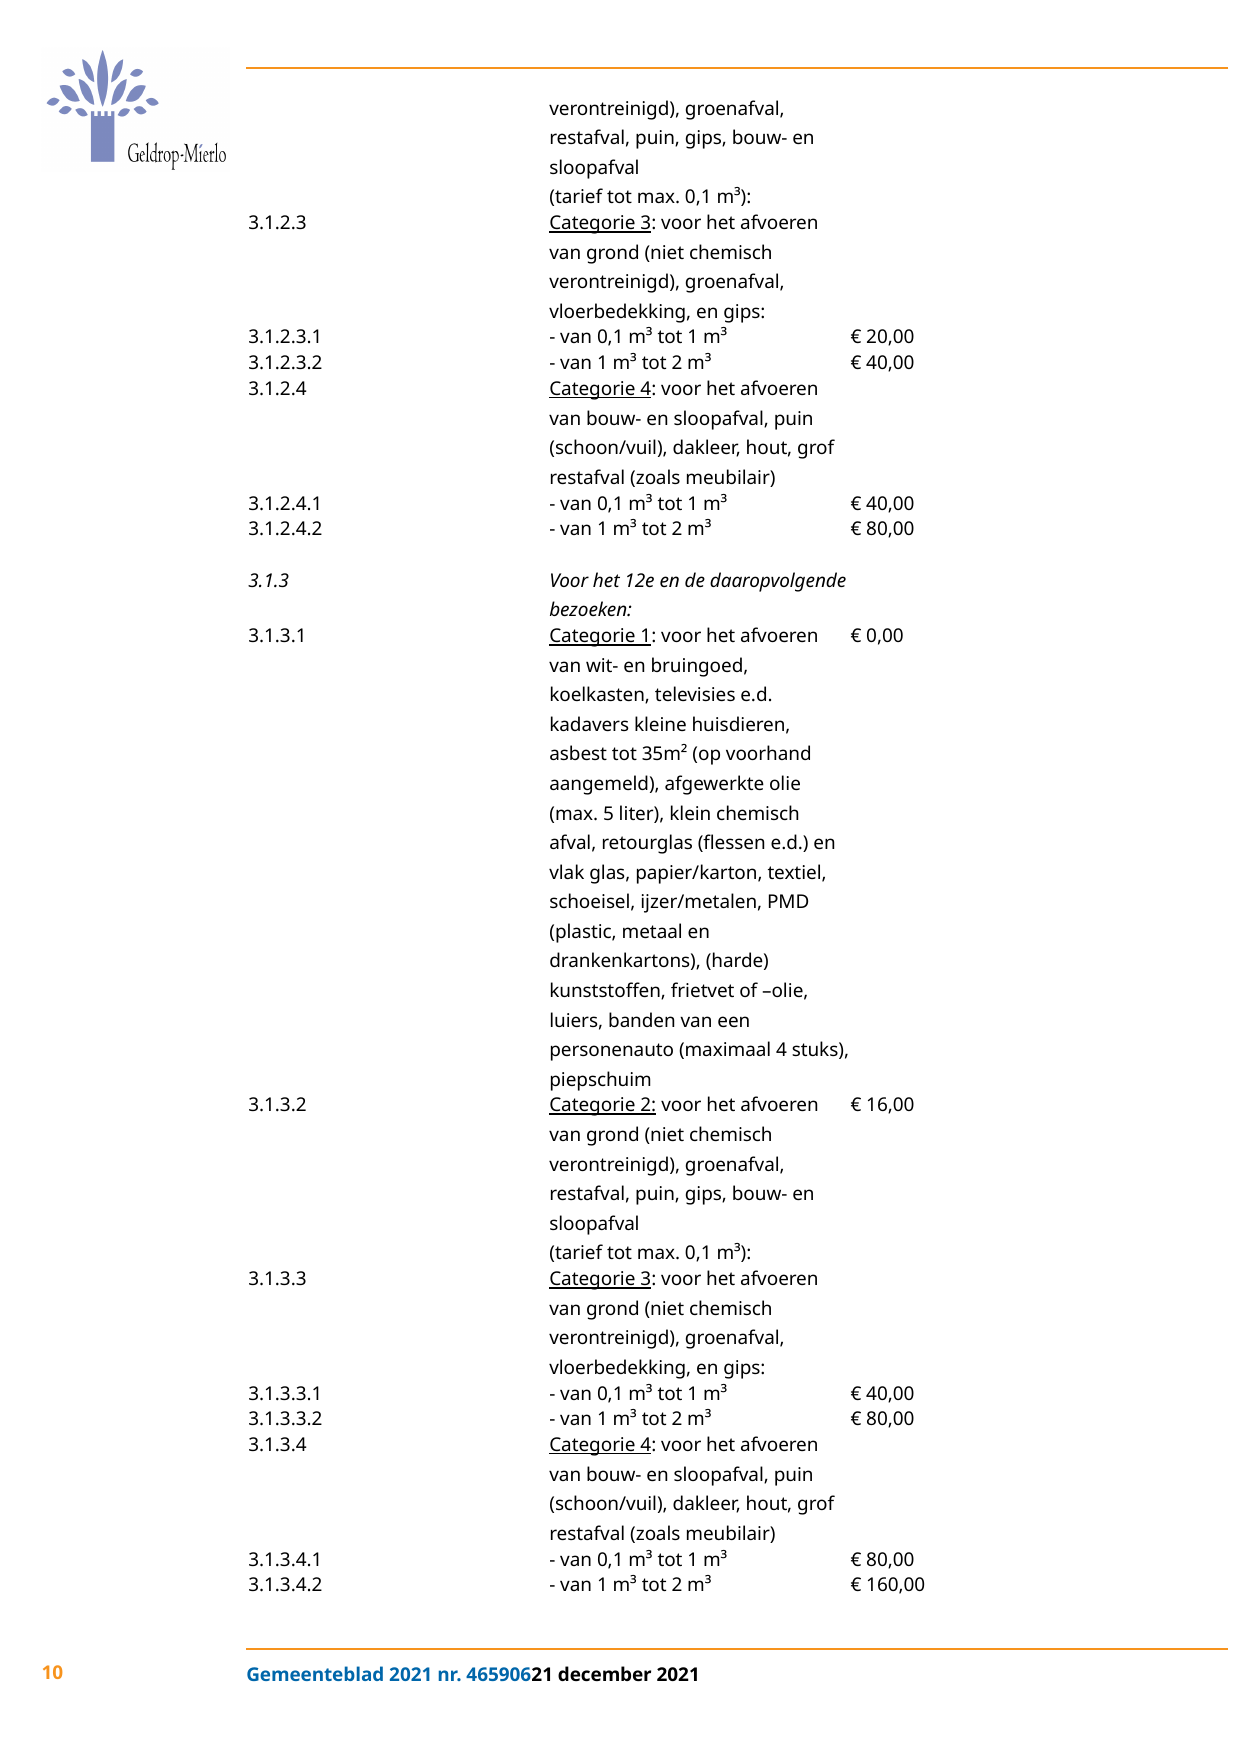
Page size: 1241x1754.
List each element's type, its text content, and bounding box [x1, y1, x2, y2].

table_cell € 0,00 [850, 622, 1152, 1092]
table_cell 3.1.2.3.2 [248, 350, 549, 375]
table_cell € 40,00 [850, 490, 1152, 515]
table_cell Voor het 12e en de daaropvolgende bezoeken: [549, 567, 850, 622]
table_cell 3.1.2.3 [248, 209, 549, 324]
table_cell € 20,00 [850, 324, 1152, 349]
table_cell Categorie 4: voor het afvoeren van bouw- en sloopafval, puin (schoon/vuil), dakleer, hout, grof restafval (zoals meubilair) [549, 375, 850, 490]
table_cell - van 0,1 m³ tot 1 m³ [549, 1380, 850, 1406]
table_cell 3.1.3.3.2 [248, 1406, 549, 1431]
table_cell € 80,00 [850, 515, 1152, 541]
table_cell - van 1 m³ tot 2 m³ [549, 1406, 850, 1431]
table_cell 3.1.3.4 [248, 1431, 549, 1546]
table_cell 3.1.2.4.2 [248, 515, 549, 541]
table_cell [850, 1431, 1152, 1546]
table_cell Categorie 2: voor het afvoeren van grond (niet chemisch verontreinigd), groenafval, restafval, puin, gips, bouw- en sloopafval (tarief tot max. 0,1 m³): [549, 1092, 850, 1265]
table_cell 3.1.2.4 [248, 375, 549, 490]
table_cell [549, 541, 850, 567]
table_cell € 80,00 [850, 1546, 1152, 1571]
table_cell € 16,00 [850, 1092, 1152, 1265]
table_cell Categorie 1: voor het afvoeren van wit- en bruingoed, koelkasten, televisies e.d. kadavers kleine huisdieren, asbest tot 35m² (op voorhand aangemeld), afgewerkte olie (max. 5 liter), klein chemisch afval, retourglas (flessen e.d.) en vlak glas, papier/karton, textiel, schoeisel, ijzer/metalen, PMD (plastic, metaal en drankenkartons), (harde) kunststoffen, frietvet of –olie, luiers, banden van een personenauto (maximaal 4 stuks), piepschuim [549, 622, 850, 1092]
table_cell [850, 567, 1152, 622]
table_cell - van 1 m³ tot 2 m³ [549, 515, 850, 541]
table_cell - van 0,1 m³ tot 1 m³ [549, 1546, 850, 1571]
table_cell Categorie 4: voor het afvoeren van bouw- en sloopafval, puin (schoon/vuil), dakleer, hout, grof restafval (zoals meubilair) [549, 1431, 850, 1546]
table_cell - van 1 m³ tot 2 m³ [549, 1571, 850, 1597]
table_cell 3.1.3.4.2 [248, 1571, 549, 1597]
table_cell 3.1.2.4.1 [248, 490, 549, 515]
table_cell [850, 95, 1152, 209]
table_cell verontreinigd), groenafval, restafval, puin, gips, bouw- en sloopafval (tarief tot max. 0,1 m³): [549, 95, 850, 209]
table_cell € 160,00 [850, 1571, 1152, 1597]
table_cell 3.1.3.1 [248, 622, 549, 1092]
table_cell - van 1 m³ tot 2 m³ [549, 350, 850, 375]
table_cell € 40,00 [850, 1380, 1152, 1406]
table_cell [248, 541, 549, 567]
table_cell Categorie 3: voor het afvoeren van grond (niet chemisch verontreinigd), groenafval, vloerbedekking, en gips: [549, 209, 850, 324]
table_cell [850, 541, 1152, 567]
table_cell 3.1.2.3.1 [248, 324, 549, 349]
table_cell [850, 375, 1152, 490]
table_cell 3.1.3.4.1 [248, 1546, 549, 1571]
table_cell [850, 209, 1152, 324]
table_cell - van 0,1 m³ tot 1 m³ [549, 490, 850, 515]
table_cell [248, 95, 549, 209]
table_cell Categorie 3: voor het afvoeren van grond (niet chemisch verontreinigd), groenafval, vloerbedekking, en gips: [549, 1265, 850, 1380]
table_cell € 40,00 [850, 350, 1152, 375]
table_cell 3.1.3.2 [248, 1092, 549, 1265]
table_cell - van 0,1 m³ tot 1 m³ [549, 324, 850, 349]
table_cell € 80,00 [850, 1406, 1152, 1431]
table_cell 3.1.3.3 [248, 1265, 549, 1380]
table_cell 3.1.3 [248, 567, 549, 622]
picture [41, 47, 231, 172]
table_cell 3.1.3.3.1 [248, 1380, 549, 1406]
table_cell [850, 1265, 1152, 1380]
